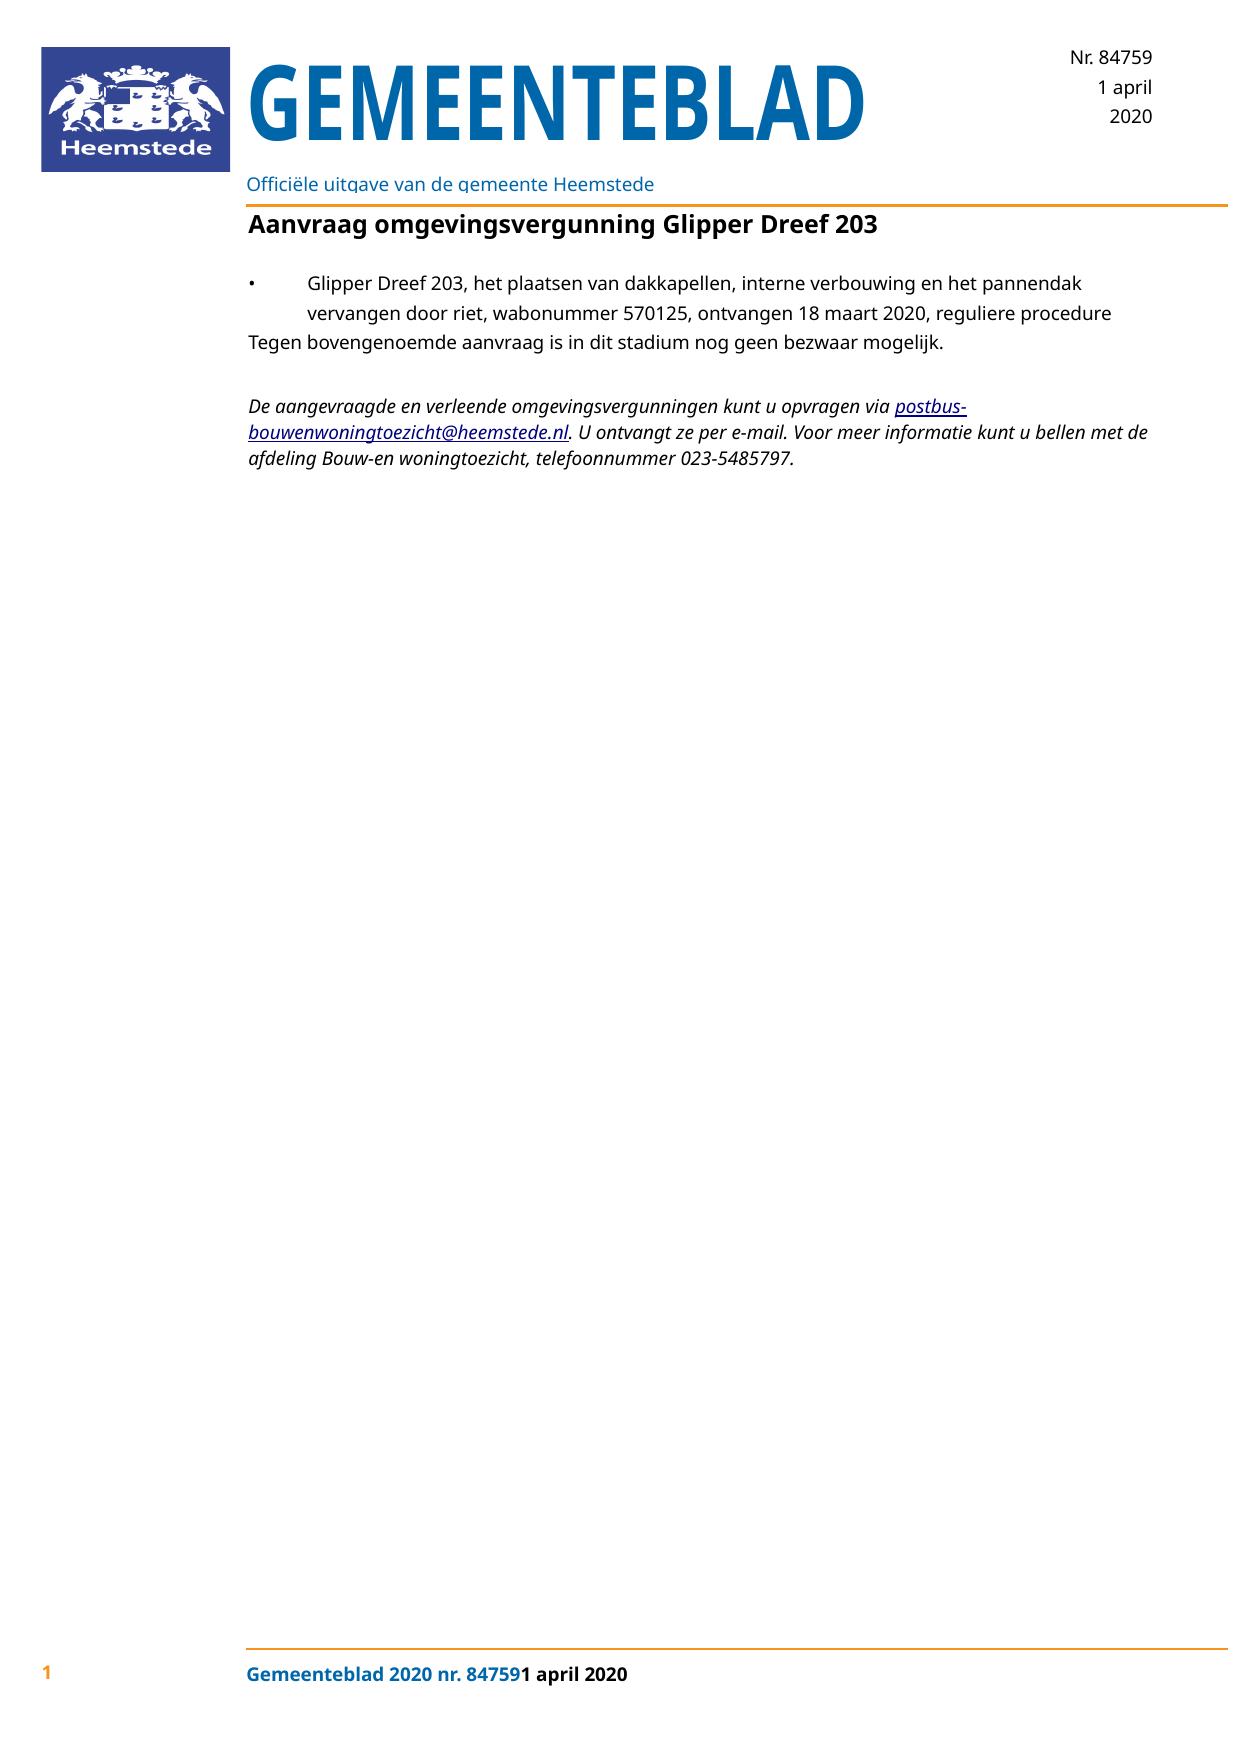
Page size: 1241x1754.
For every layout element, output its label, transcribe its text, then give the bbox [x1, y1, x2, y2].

text Aanvraag omgevingsvergunning Glipper Dreef 203 [248, 207, 1152, 241]
picture [41, 47, 231, 172]
text Tegen bovengenoemde aanvraag is in dit stadium nog geen bezwaar mogelijk. [248, 329, 1152, 355]
list Glipper Dreef 203, het plaatsen van dakkapellen, interne verbouwing en het pannendak vervangen door riet, wabonummer 570125, ontvangen 18 maart 2020, reguliere procedure [248, 270, 1152, 326]
text De aangevraagde en verleende omgevingsvergunningen kunt u opvragen via postbus-bouwenwoningtoezicht@heemstede.nl. U ontvangt ze per e-mail. Voor meer informatie kunt u bellen met de afdeling Bouw-en woningtoezicht, telefoonnummer 023-5485797. [248, 393, 1152, 471]
